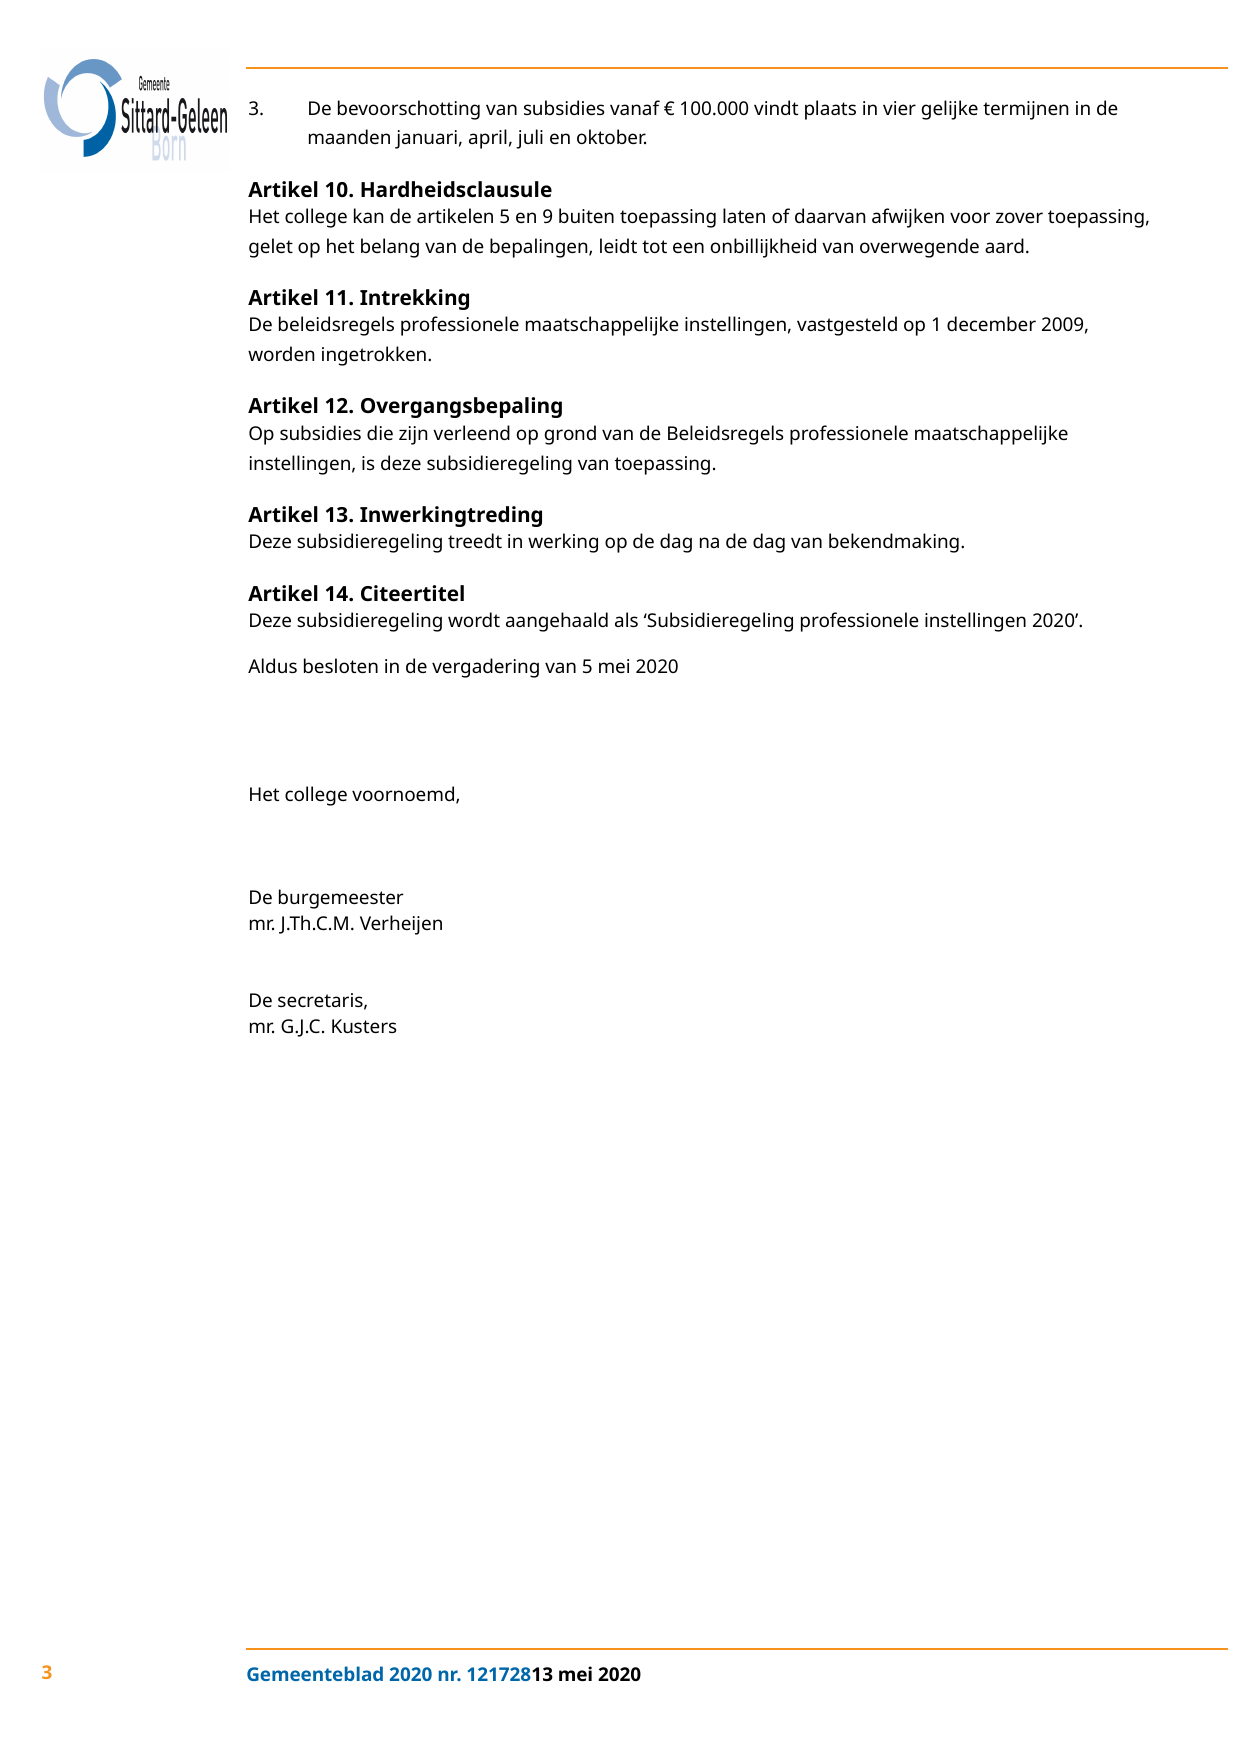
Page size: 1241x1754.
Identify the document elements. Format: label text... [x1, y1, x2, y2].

text Het college voornoemd, [248, 782, 1152, 807]
list De bevoorschotting van subsidies vanaf € 100.000 vindt plaats in vier gelijke termijnen in de maanden januari, april, juli en oktober. [248, 95, 1152, 150]
text Artikel 10. Hardheidsclausule [248, 175, 1152, 203]
text Deze subsidieregeling wordt aangehaald als ‘Subsidieregeling professionele instellingen 2020’. [248, 607, 1152, 633]
text Op subsidies die zijn verleend op grond van de Beleidsregels professionele maatschappelijke instellingen, is deze subsidieregeling van toepassing. [248, 420, 1152, 475]
text De burgemeester [248, 884, 1152, 910]
text Aldus besloten in de vergadering van 5 mei 2020 [248, 653, 1152, 679]
text Artikel 14. Citeertitel [248, 579, 1152, 607]
text Artikel 13. Inwerkingtreding [248, 500, 1152, 528]
text Deze subsidieregeling treedt in werking op de dag na de dag van bekendmaking. [248, 528, 1152, 554]
text Artikel 12. Overgangsbepaling [248, 392, 1152, 420]
text mr. G.J.C. Kusters [248, 1013, 1152, 1039]
text mr. J.Th.C.M. Verheijen [248, 910, 1152, 936]
text De beleidsregels professionele maatschappelijke instellingen, vastgesteld op 1 december 2009, worden ingetrokken. [248, 312, 1152, 367]
text De secretaris, [248, 987, 1152, 1013]
picture [41, 47, 231, 172]
text Artikel 11. Intrekking [248, 283, 1152, 312]
text Het college kan de artikelen 5 en 9 buiten toepassing laten of daarvan afwijken voor zover toepassing, gelet op het belang van de bepalingen, leidt tot een onbillijkheid van overwegende aard. [248, 203, 1152, 258]
